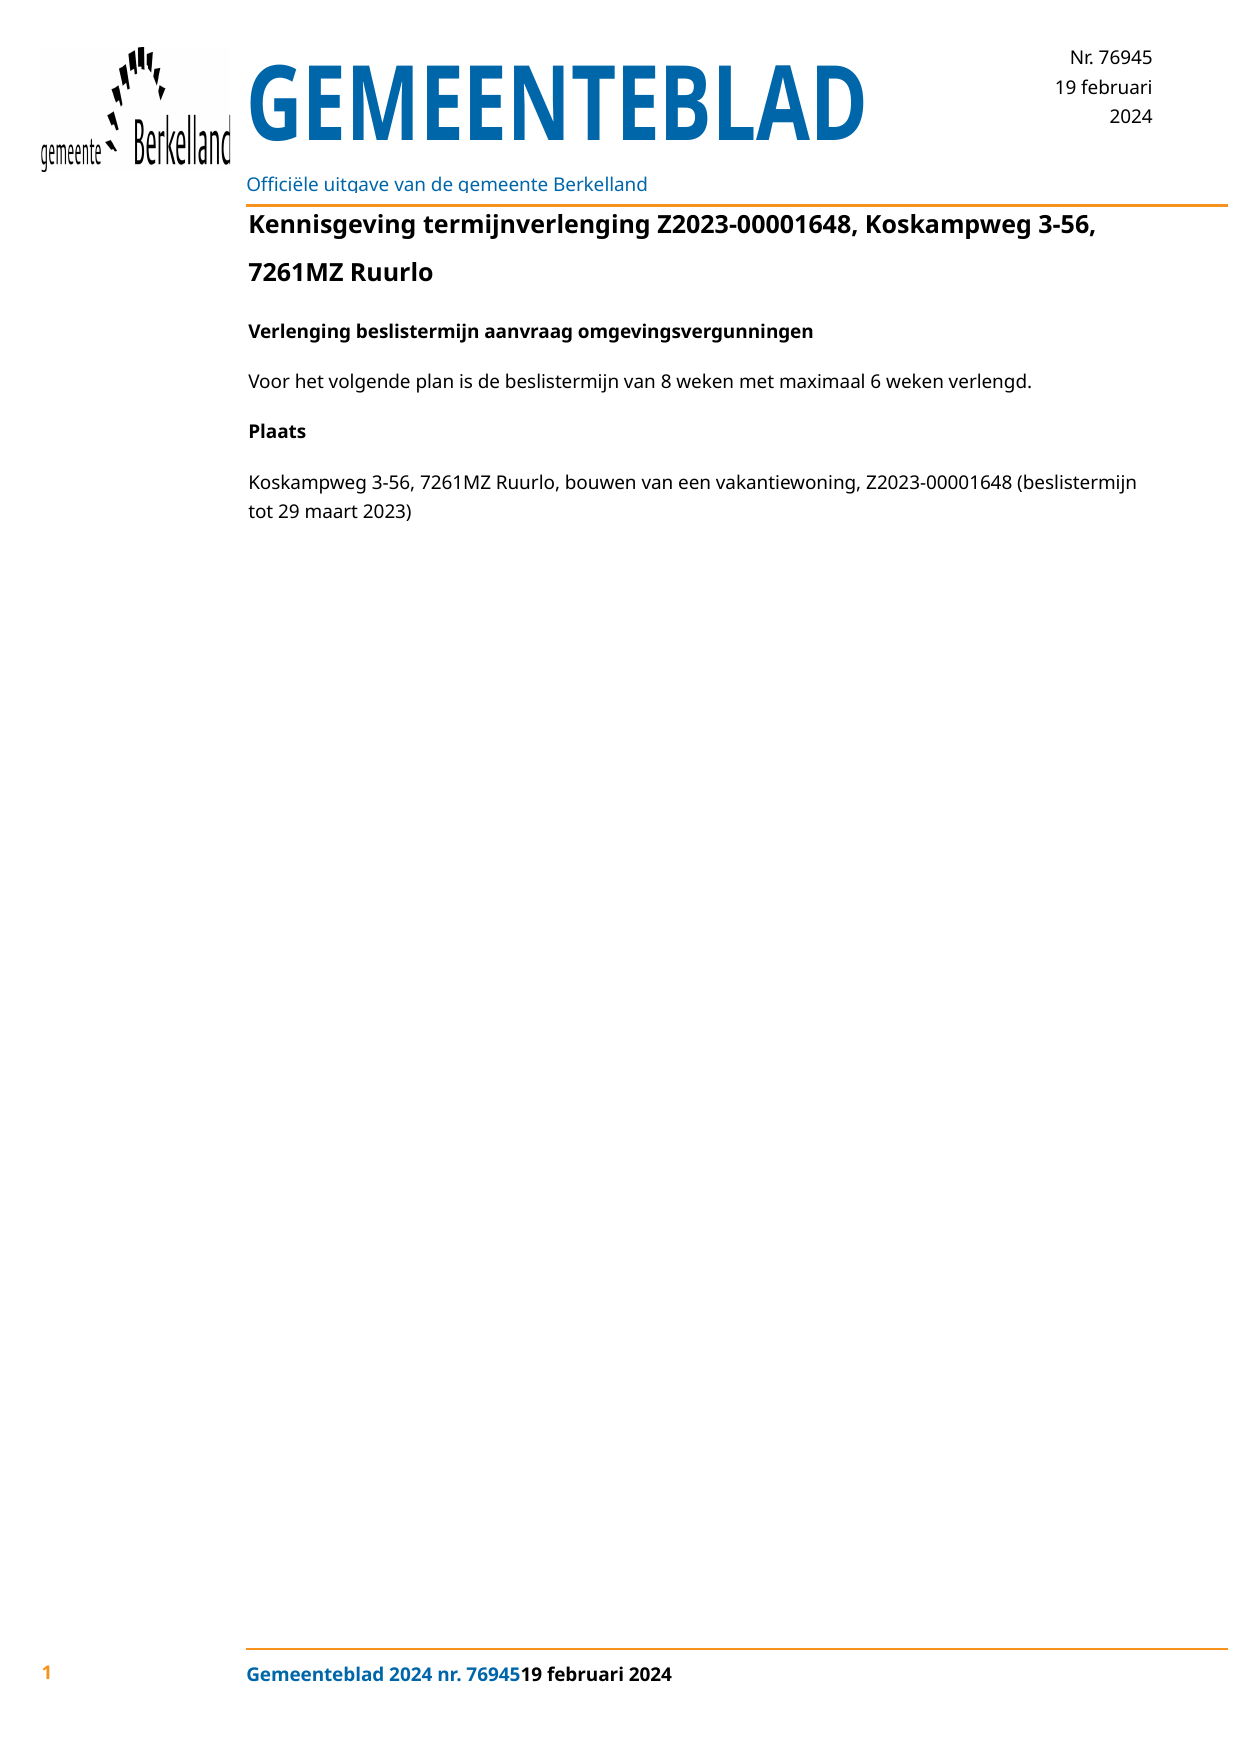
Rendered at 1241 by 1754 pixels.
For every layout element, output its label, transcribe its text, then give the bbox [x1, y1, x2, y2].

text Voor het volgende plan is de beslistermijn van 8 weken met maximaal 6 weken verlengd. [248, 368, 1152, 394]
picture [41, 47, 231, 172]
text Plaats [248, 419, 1152, 444]
text Verlenging beslistermijn aanvraag omgevingsvergunningen [248, 318, 1152, 344]
text Kennisgeving termijnverlenging Z2023-00001648, Koskampweg 3-56, 7261MZ Ruurlo [248, 207, 1152, 288]
text Koskampweg 3-56, 7261MZ Ruurlo, bouwen van een vakantiewoning, Z2023-00001648 (beslistermijn tot 29 maart 2023) [248, 469, 1152, 524]
